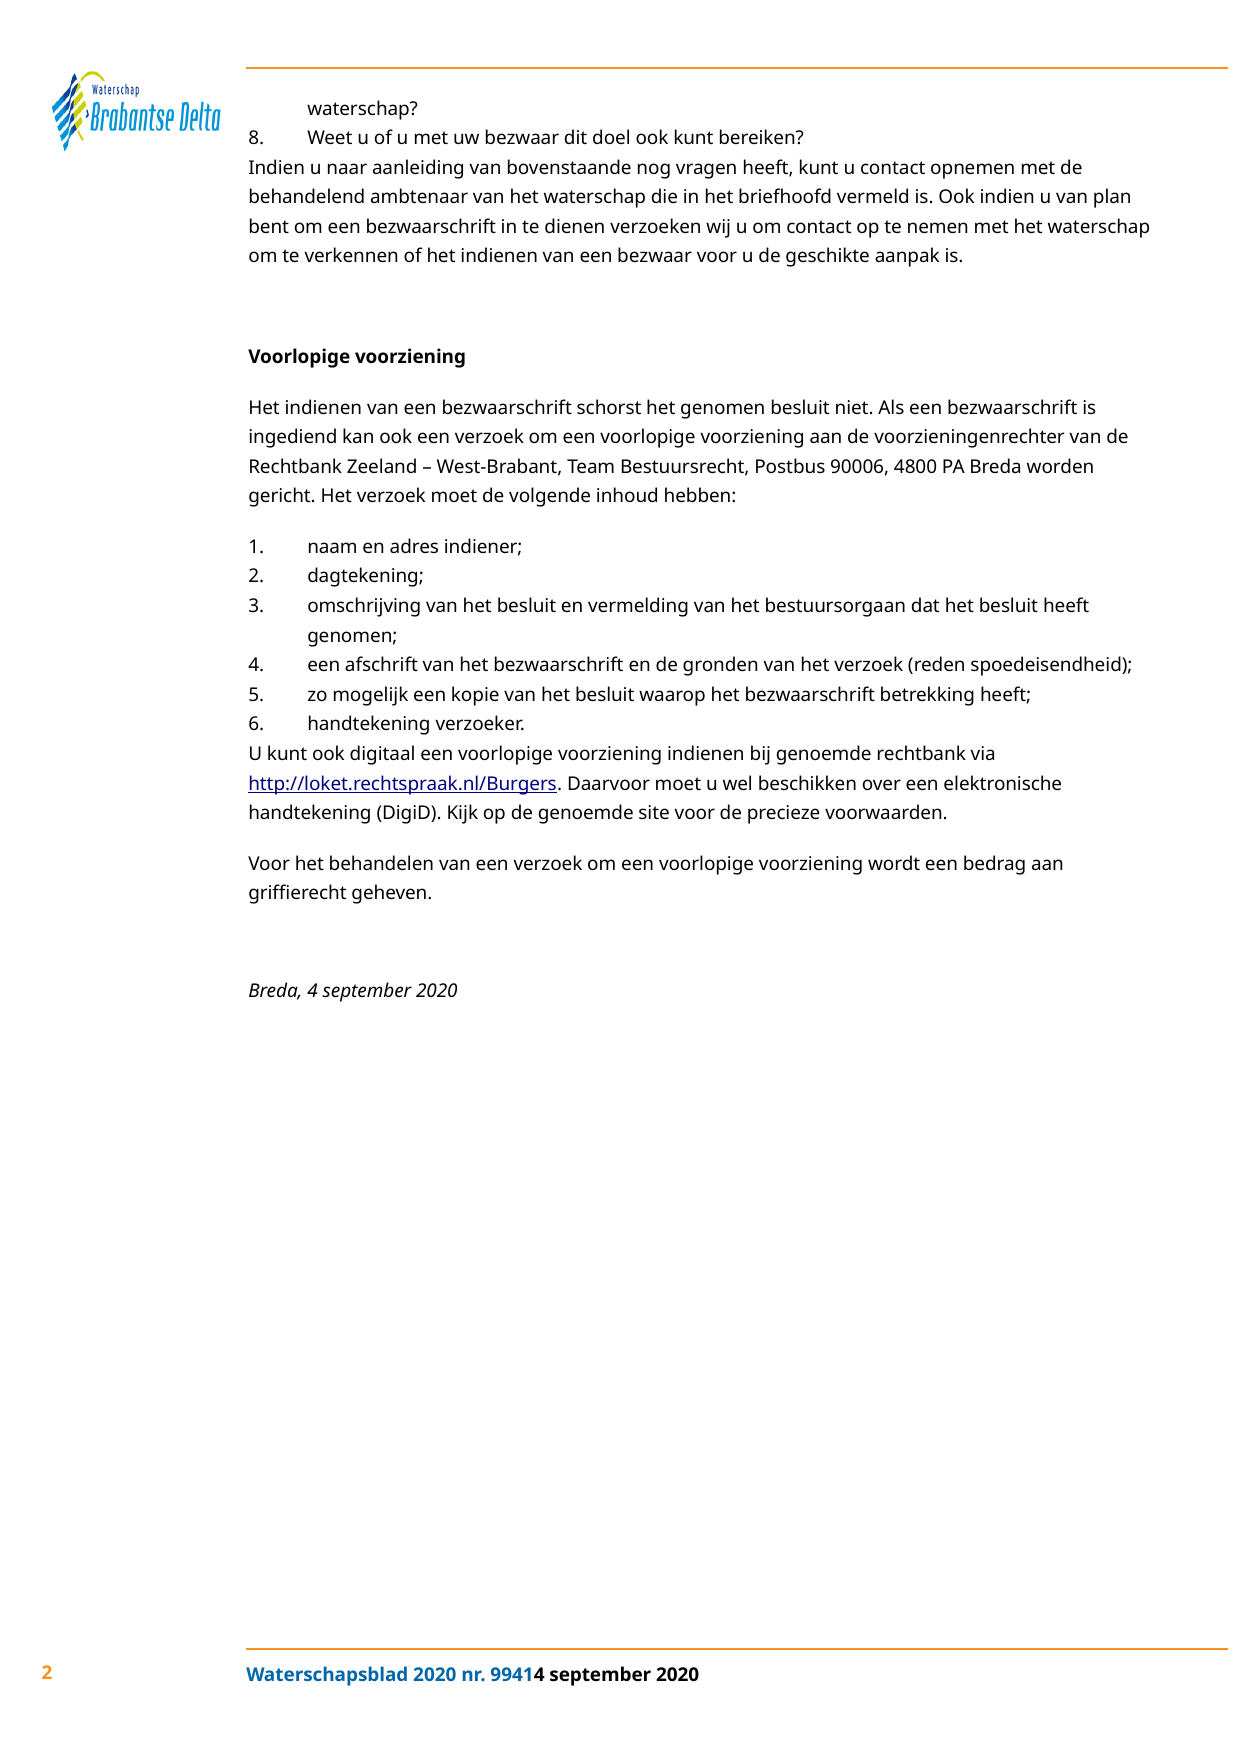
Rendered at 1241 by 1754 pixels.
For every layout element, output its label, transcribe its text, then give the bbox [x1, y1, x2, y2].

text Voor het behandelen van een verzoek om een voorlopige voorziening wordt een bedrag aan griffierecht geheven. [248, 850, 1152, 905]
list een afschrift van het bezwaarschrift en de gronden van het verzoek (reden spoedeisendheid); [248, 651, 1152, 677]
text Breda, 4 september 2020 [248, 978, 1152, 1003]
text Indien u naar aanleiding van bovenstaande nog vragen heeft, kunt u contact opnemen met de behandelend ambtenaar van het waterschap die in het briefhoofd vermeld is. Ook indien u van plan bent om een bezwaarschrift in te dienen verzoeken wij u om contact op te nemen met het waterschap om te verkennen of het indienen van een bezwaar voor u de geschikte aanpak is. [248, 154, 1152, 268]
text Voorlopige voorziening [248, 343, 1152, 369]
list dagtekening; [248, 563, 1152, 588]
list naam en adres indiener; [248, 533, 1152, 559]
text Het indienen van een bezwaarschrift schorst het genomen besluit niet. Als een bezwaarschrift is ingediend kan ook een verzoek om een voorlopige voorziening aan de voorzieningenrechter van de Rechtbank Zeeland – West-Brabant, Team Bestuursrecht, Postbus 90006, 4800 PA Breda worden gericht. Het verzoek moet de volgende inhoud hebben: [248, 394, 1152, 508]
list waterschap? [248, 95, 1152, 121]
text U kunt ook digitaal een voorlopige voorziening indienen bij genoemde rechtbank via http://loket.rechtspraak.nl/Burgers. Daarvoor moet u wel beschikken over een elektronische handtekening (DigiD). Kijk op de genoemde site voor de precieze voorwaarden. [248, 740, 1152, 825]
list omschrijving van het besluit en vermelding van het bestuursorgaan dat het besluit heeft genomen; [248, 592, 1152, 648]
picture [41, 47, 231, 172]
list zo mogelijk een kopie van het besluit waarop het bezwaarschrift betrekking heeft; [248, 681, 1152, 707]
list handtekening verzoeker. [248, 711, 1152, 736]
list Weet u of u met uw bezwaar dit doel ook kunt bereiken? [248, 124, 1152, 150]
